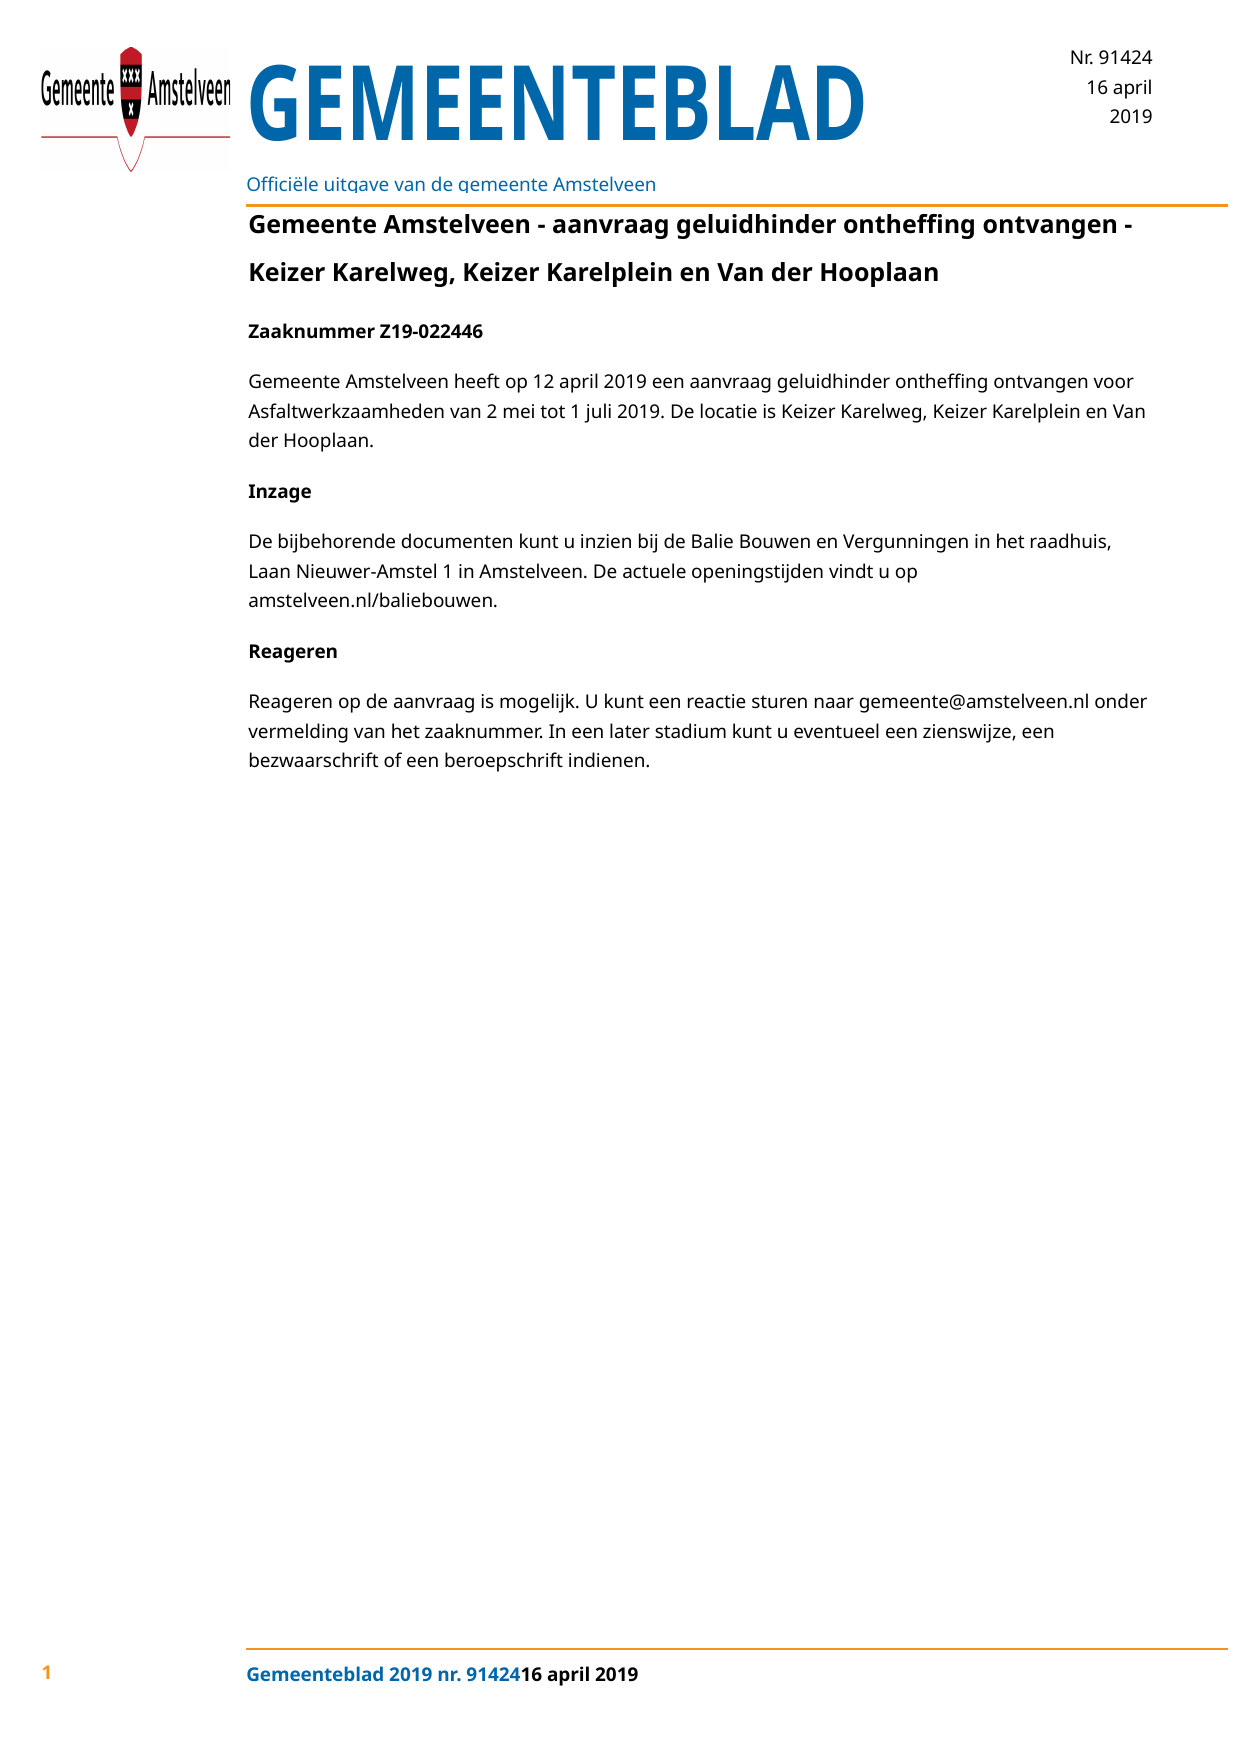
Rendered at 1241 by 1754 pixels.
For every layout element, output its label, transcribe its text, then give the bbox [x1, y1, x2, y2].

picture [41, 47, 231, 172]
text Reageren [248, 638, 1152, 664]
text Zaaknummer Z19-022446 [248, 318, 1152, 344]
text De bijbehorende documenten kunt u inzien bij de Balie Bouwen en Vergunningen in het raadhuis, Laan Nieuwer-Amstel 1 in Amstelveen. De actuele openingstijden vindt u op amstelveen.nl/baliebouwen. [248, 528, 1152, 613]
text Reageren op de aanvraag is mogelijk. U kunt een reactie sturen naar gemeente@amstelveen.nl onder vermelding van het zaaknummer. In een later stadium kunt u eventueel een zienswijze, een bezwaarschrift of een beroepschrift indienen. [248, 688, 1152, 773]
text Gemeente Amstelveen - aanvraag geluidhinder ontheffing ontvangen - Keizer Karelweg, Keizer Karelplein en Van der Hooplaan [248, 207, 1152, 288]
text Inzage [248, 478, 1152, 504]
text Gemeente Amstelveen heeft op 12 april 2019 een aanvraag geluidhinder ontheffing ontvangen voor Asfaltwerkzaamheden van 2 mei tot 1 juli 2019. De locatie is Keizer Karelweg, Keizer Karelplein en Van der Hooplaan. [248, 368, 1152, 453]
